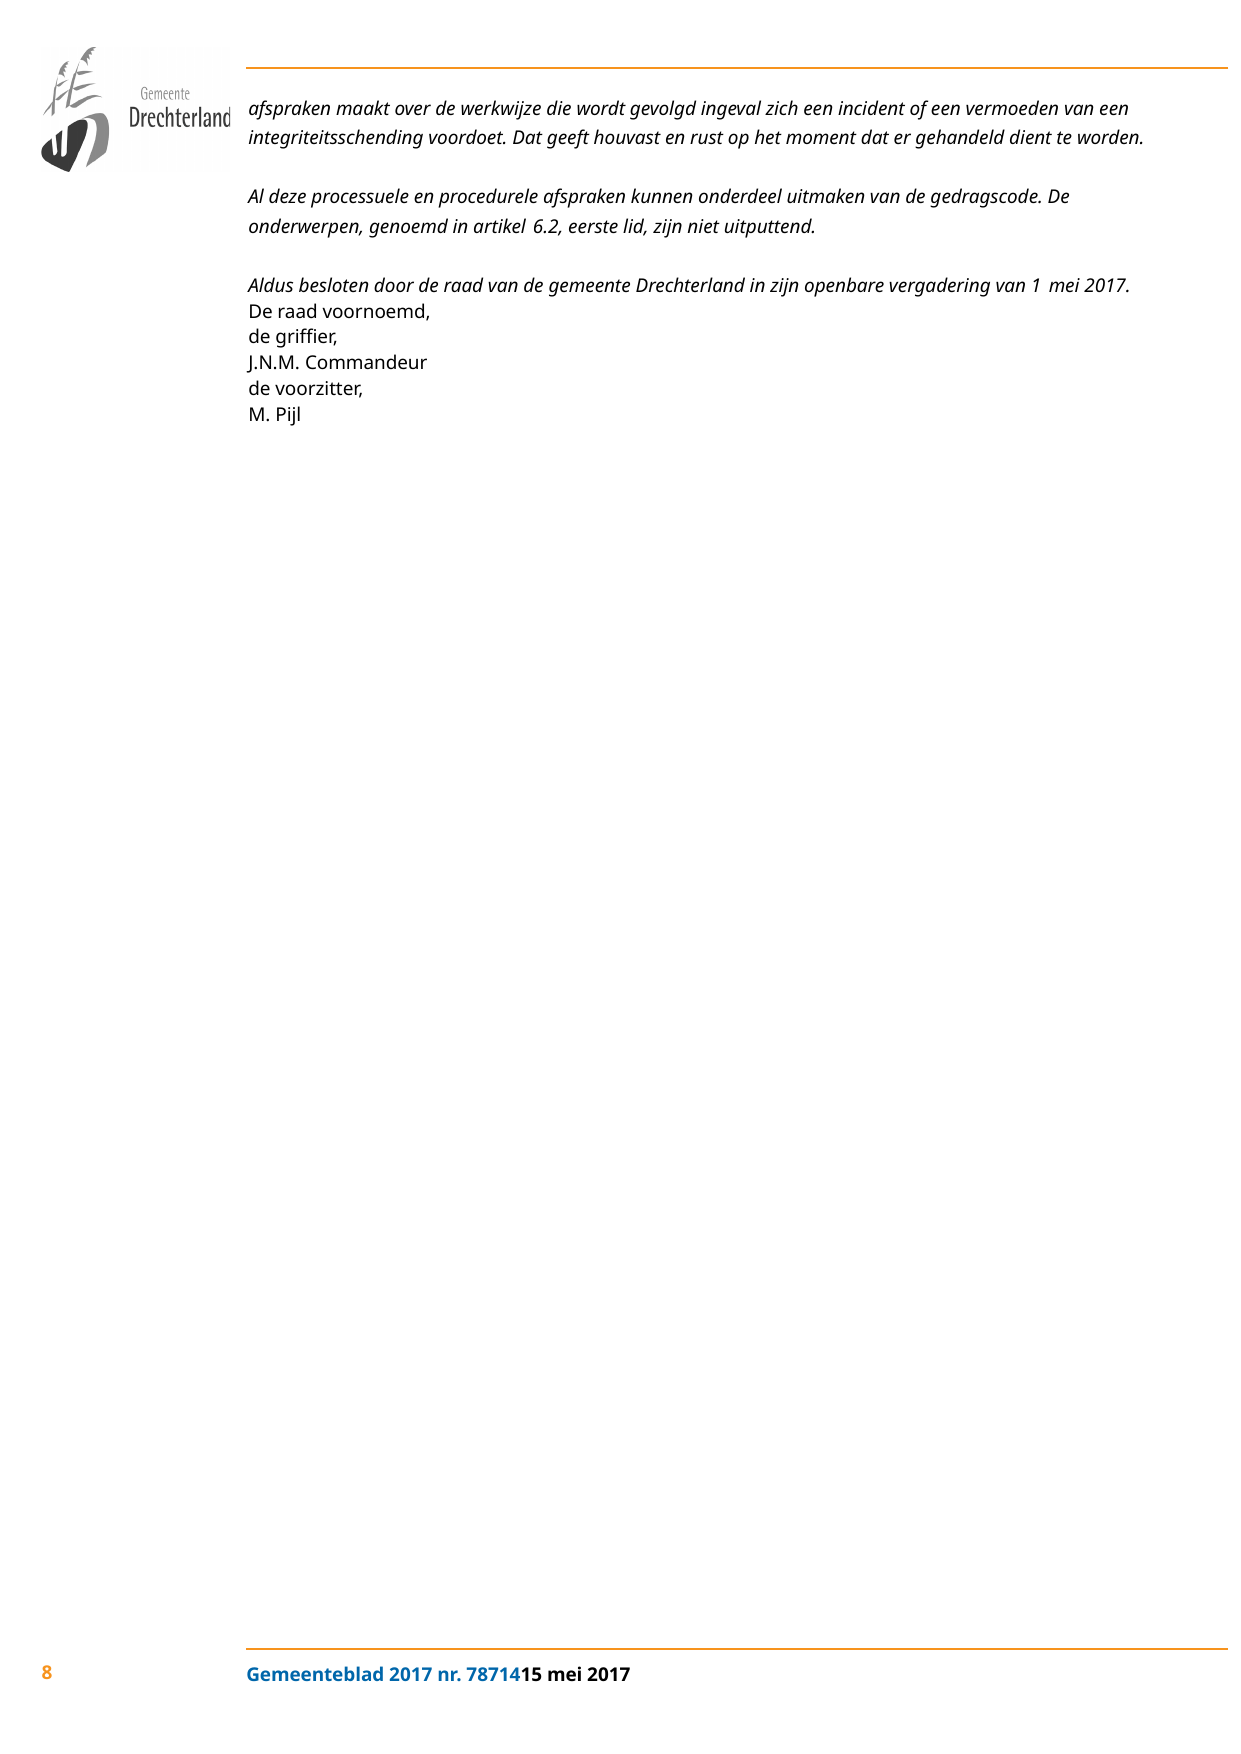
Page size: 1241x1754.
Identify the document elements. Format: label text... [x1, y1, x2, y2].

text de voorzitter, [248, 375, 1152, 401]
text de griffier, [248, 324, 1152, 349]
picture [41, 47, 231, 172]
text afspraken maakt over de werkwijze die wordt gevolgd ingeval zich een incident of een vermoeden van een integriteitsschending voordoet. Dat geeft houvast en rust op het moment dat er gehandeld dient te worden. [248, 95, 1152, 150]
text M. Pijl [248, 401, 1152, 427]
text J.N.M. Commandeur [248, 349, 1152, 375]
text Aldus besloten door de raad van de gemeente Drechterland in zijn openbare vergadering van 1 mei 2017. [248, 272, 1152, 298]
text De raad voornoemd, [248, 298, 1152, 324]
text Al deze processuele en procedurele afspraken kunnen onderdeel uitmaken van de gedragscode. De onderwerpen, genoemd in artikel 6.2, eerste lid, zijn niet uitputtend. [248, 183, 1152, 239]
